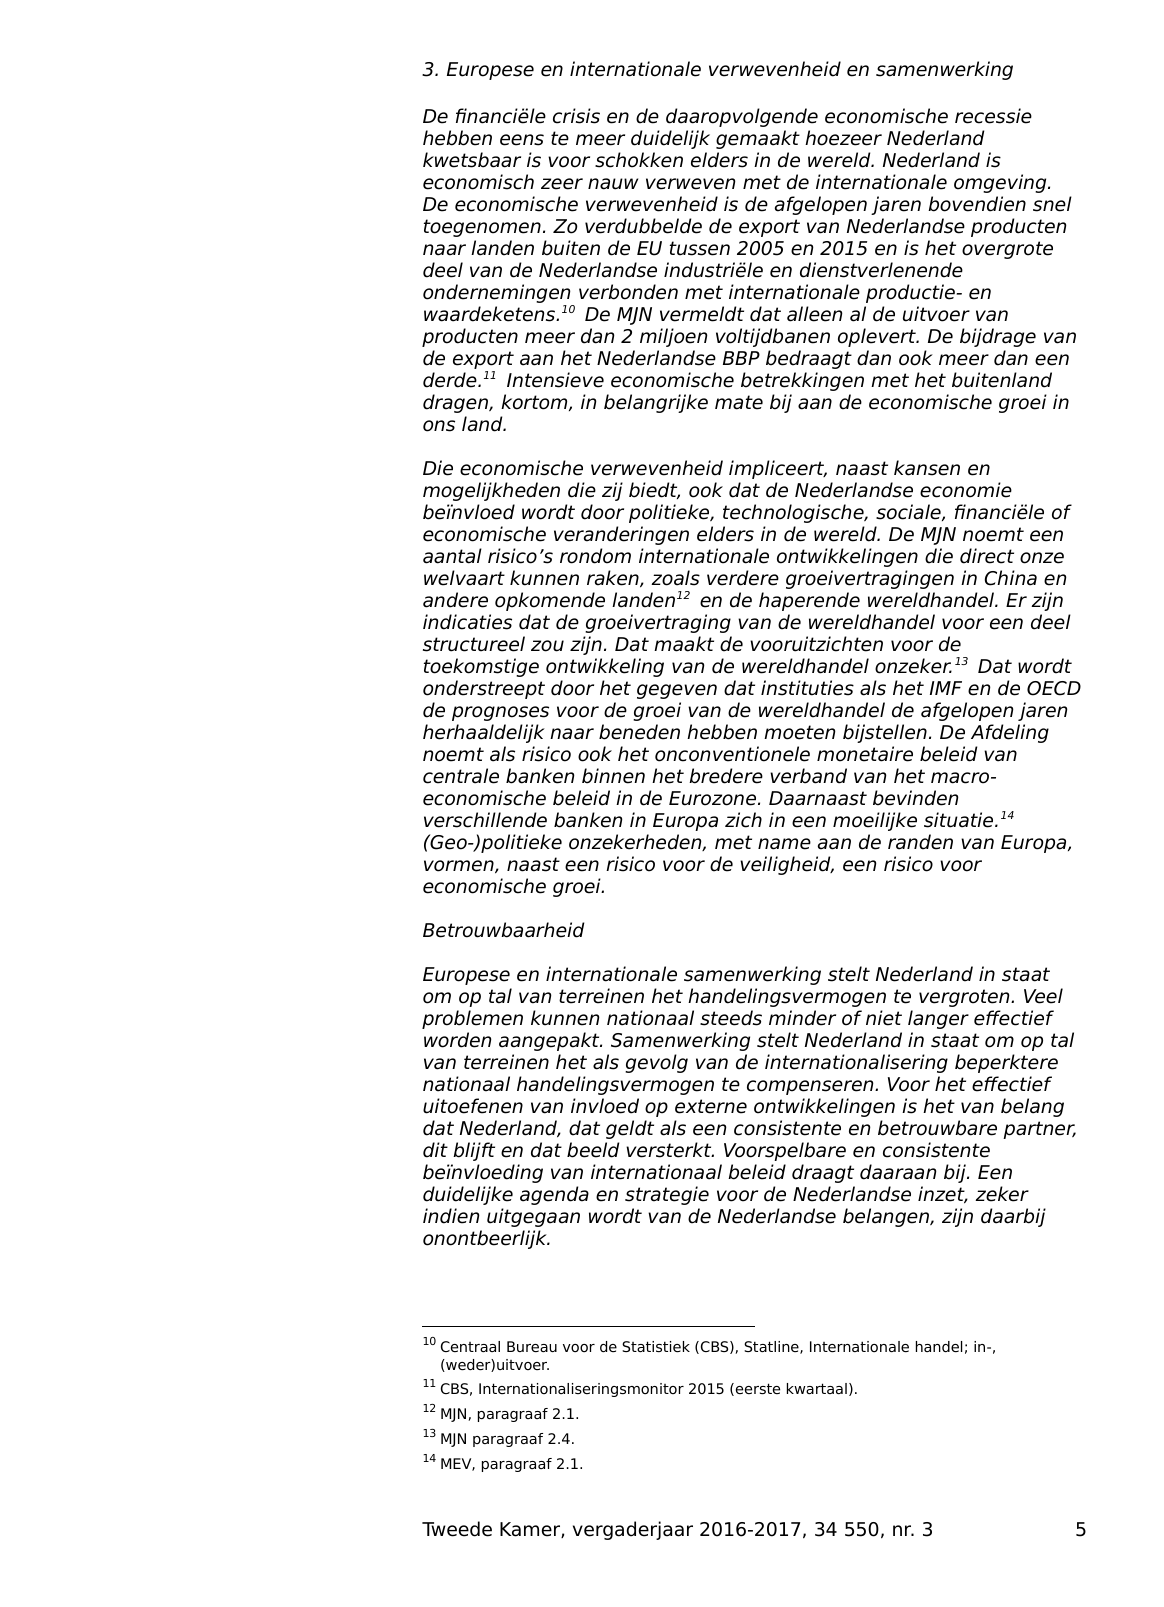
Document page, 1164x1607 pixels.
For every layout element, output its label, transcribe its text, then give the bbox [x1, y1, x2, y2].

text CBS, Internationaliseringsmonitor 2015 (eerste kwartaal). [422, 1377, 1087, 1399]
text Europese en internationale samenwerking stelt Nederland in staat om op tal van terreinen het handelingsvermogen te vergroten. Veel problemen kunnen nationaal steeds minder of niet langer effectief worden aangepakt. Samenwerking stelt Nederland in staat om op tal van terreinen het als gevolg van de internationalisering beperktere nationaal handelingsvermogen te compenseren. Voor het effectief uitoefenen van invloed op externe ontwikkelingen is het van belang dat Nederland, dat geldt als een consistente en betrouwbare partner, dit blijft en dat beeld versterkt. Voorspelbare en consistente beïnvloeding van internationaal beleid draagt daaraan bij. Een duidelijke agenda en strategie voor de Nederlandse inzet, zeker indien uitgegaan wordt van de Nederlandse belangen, zijn daarbij onontbeerlijk. [422, 964, 1087, 1249]
subtitle Betrouwbaarheid [422, 920, 1087, 942]
text De economische verwevenheid is de afgelopen jaren bovendien snel toegenomen. Zo verdubbelde de export van Nederlandse producten naar landen buiten de EU tussen 2005 en 2015 en is het overgrote deel van de Nederlandse industriële en dienstverlenende ondernemingen verbonden met internationale productie- en waardeketens. De MJN vermeldt dat alleen al de uitvoer van producten meer dan 2 miljoen voltijdbanen oplevert. De bijdrage van de export aan het Nederlandse BBP bedraagt dan ook meer dan een derde. Intensieve economische betrekkingen met het buitenland dragen, kortom, in belangrijke mate bij aan de economische groei in ons land. [422, 194, 1087, 436]
text Centraal Bureau voor de Statistiek (CBS), Statline, Internationale handel; in-, (weder)uitvoer. [422, 1335, 1087, 1374]
text MEV, paragraaf 2.1. [422, 1452, 1087, 1474]
text MJN paragraaf 2.4. [422, 1427, 1087, 1449]
text MJN, paragraaf 2.1. [422, 1402, 1087, 1424]
text De financiële crisis en de daaropvolgende economische recessie hebben eens te meer duidelijk gemaakt hoezeer Nederland kwetsbaar is voor schokken elders in de wereld. Nederland is economisch zeer nauw verweven met de internationale omgeving. [422, 106, 1087, 194]
text Die economische verwevenheid impliceert, naast kansen en mogelijkheden die zij biedt, ook dat de Nederlandse economie beïnvloed wordt door politieke, technologische, sociale, financiële of economische veranderingen elders in de wereld. De MJN noemt een aantal risico’s rondom internationale ontwikkelingen die direct onze welvaart kunnen raken, zoals verdere groeivertragingen in China en andere opkomende landen en de haperende wereldhandel. Er zijn indicaties dat de groeivertraging van de wereldhandel voor een deel structureel zou zijn. Dat maakt de vooruitzichten voor de toekomstige ontwikkeling van de wereldhandel onzeker. Dat wordt onderstreept door het gegeven dat instituties als het IMF en de OECD de prognoses voor de groei van de wereldhandel de afgelopen jaren herhaaldelijk naar beneden hebben moeten bijstellen. De Afdeling noemt als risico ook het onconventionele monetaire beleid van centrale banken binnen het bredere verband van het macro-economische beleid in de Eurozone. Daarnaast bevinden verschillende banken in Europa zich in een moeilijke situatie. (Geo-)politieke onzekerheden, met name aan de randen van Europa, vormen, naast een risico voor de veiligheid, een risico voor economische groei. [422, 458, 1087, 897]
subtitle 3. Europese en internationale verwevenheid en samenwerking [422, 59, 1087, 81]
